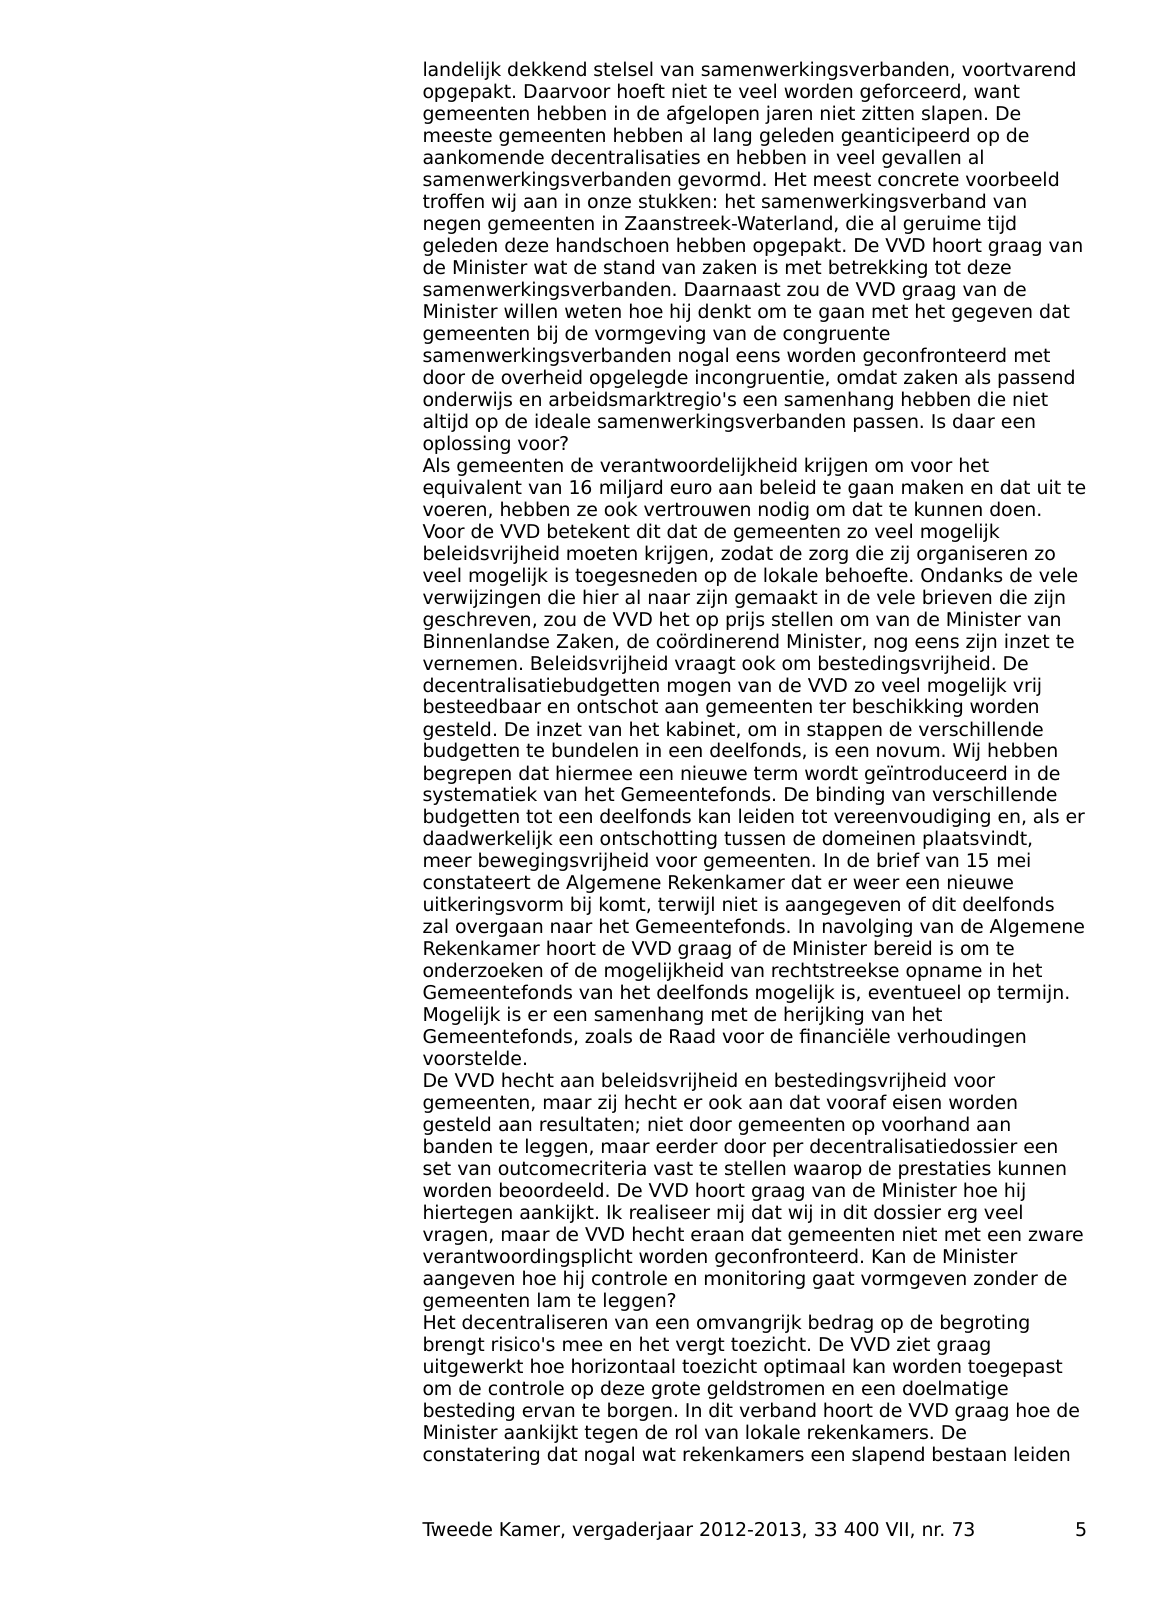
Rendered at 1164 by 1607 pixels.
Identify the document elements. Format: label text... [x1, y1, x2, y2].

text Het decentraliseren van een omvangrijk bedrag op de begroting brengt risico's mee en het vergt toezicht. De VVD ziet graag uitgewerkt hoe horizontaal toezicht optimaal kan worden toegepast om de controle op deze grote geldstromen en een doelmatige besteding ervan te borgen. In dit verband hoort de VVD graag hoe de Minister aankijkt tegen de rol van lokale rekenkamers. De constatering dat nogal wat rekenkamers een slapend bestaan leiden [422, 1312, 1087, 1466]
text landelijk dekkend stelsel van samenwerkingsverbanden, voortvarend opgepakt. Daarvoor hoeft niet te veel worden geforceerd, want gemeenten hebben in de afgelopen jaren niet zitten slapen. De meeste gemeenten hebben al lang geleden geanticipeerd op de aankomende decentralisaties en hebben in veel gevallen al samenwerkingsverbanden gevormd. Het meest concrete voorbeeld troffen wij aan in onze stukken: het samenwerkingsverband van negen gemeenten in Zaanstreek-Waterland, die al geruime tijd geleden deze handschoen hebben opgepakt. De VVD hoort graag van de Minister wat de stand van zaken is met betrekking tot deze samenwerkingsverbanden. Daarnaast zou de VVD graag van de Minister willen weten hoe hij denkt om te gaan met het gegeven dat gemeenten bij de vormgeving van de congruente samenwerkingsverbanden nogal eens worden geconfronteerd met door de overheid opgelegde incongruentie, omdat zaken als passend onderwijs en arbeidsmarktregio's een samenhang hebben die niet altijd op de ideale samenwerkingsverbanden passen. Is daar een oplossing voor? [422, 59, 1087, 455]
text De VVD hecht aan beleidsvrijheid en bestedingsvrijheid voor gemeenten, maar zij hecht er ook aan dat vooraf eisen worden gesteld aan resultaten; niet door gemeenten op voorhand aan banden te leggen, maar eerder door per decentralisatiedossier een set van outcomecriteria vast te stellen waarop de prestaties kunnen worden beoordeeld. De VVD hoort graag van de Minister hoe hij hiertegen aankijkt. Ik realiseer mij dat wij in dit dossier erg veel vragen, maar de VVD hecht eraan dat gemeenten niet met een zware verantwoordingsplicht worden geconfronteerd. Kan de Minister aangeven hoe hij controle en monitoring gaat vormgeven zonder de gemeenten lam te leggen? [422, 1070, 1087, 1312]
text Als gemeenten de verantwoordelijkheid krijgen om voor het equivalent van 16 miljard euro aan beleid te gaan maken en dat uit te voeren, hebben ze ook vertrouwen nodig om dat te kunnen doen. Voor de VVD betekent dit dat de gemeenten zo veel mogelijk beleidsvrijheid moeten krijgen, zodat de zorg die zij organiseren zo veel mogelijk is toegesneden op de lokale behoefte. Ondanks de vele verwijzingen die hier al naar zijn gemaakt in de vele brieven die zijn geschreven, zou de VVD het op prijs stellen om van de Minister van Binnenlandse Zaken, de coördinerend Minister, nog eens zijn inzet te vernemen. Beleidsvrijheid vraagt ook om bestedingsvrijheid. De decentralisatiebudgetten mogen van de VVD zo veel mogelijk vrij besteedbaar en ontschot aan gemeenten ter beschikking worden gesteld. De inzet van het kabinet, om in stappen de verschillende budgetten te bundelen in een deelfonds, is een novum. Wij hebben begrepen dat hiermee een nieuwe term wordt geïntroduceerd in de systematiek van het Gemeentefonds. De binding van verschillende budgetten tot een deelfonds kan leiden tot vereenvoudiging en, als er daadwerkelijk een ontschotting tussen de domeinen plaatsvindt, meer bewegingsvrijheid voor gemeenten. In de brief van 15 mei constateert de Algemene Rekenkamer dat er weer een nieuwe uitkeringsvorm bij komt, terwijl niet is aangegeven of dit deelfonds zal overgaan naar het Gemeentefonds. In navolging van de Algemene Rekenkamer hoort de VVD graag of de Minister bereid is om te onderzoeken of de mogelijkheid van rechtstreekse opname in het Gemeentefonds van het deelfonds mogelijk is, eventueel op termijn. Mogelijk is er een samenhang met de herijking van het Gemeentefonds, zoals de Raad voor de financiële verhoudingen voorstelde. [422, 455, 1087, 1070]
